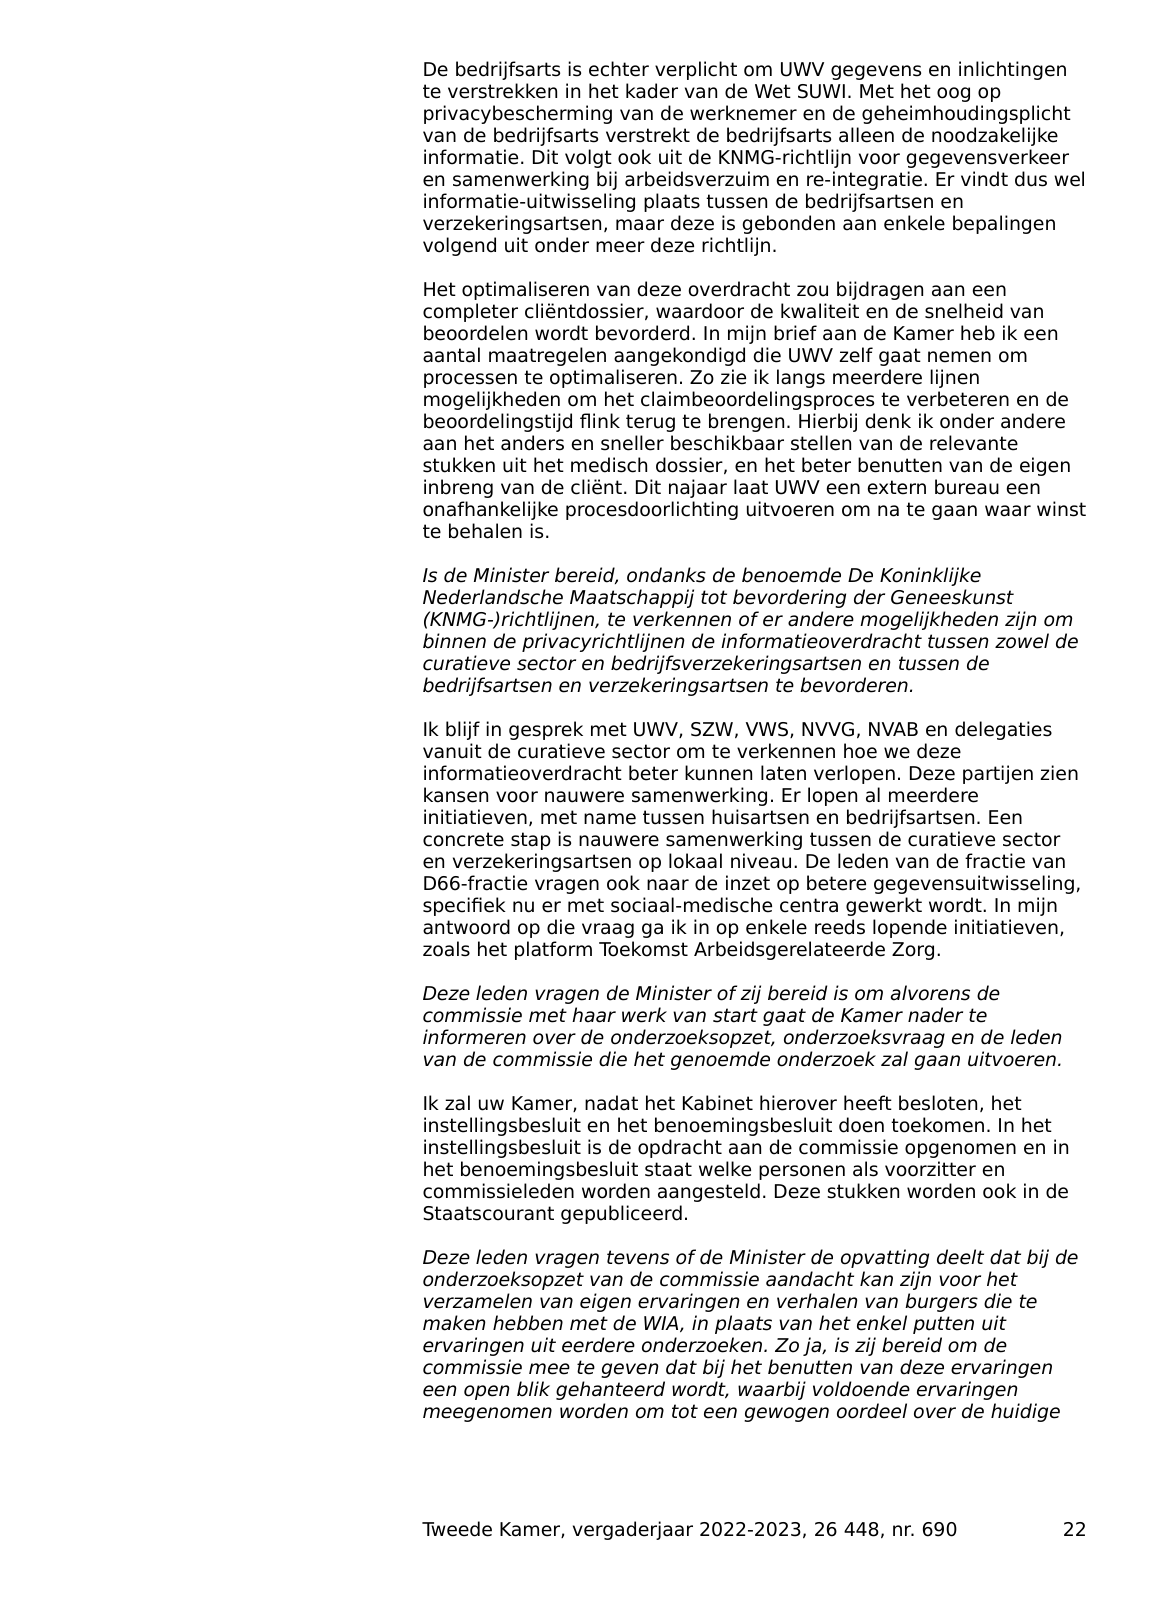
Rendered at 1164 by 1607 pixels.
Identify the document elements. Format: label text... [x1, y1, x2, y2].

text Ik zal uw Kamer, nadat het Kabinet hierover heeft besloten, het instellingsbesluit en het benoemingsbesluit doen toekomen. In het instellingsbesluit is de opdracht aan de commissie opgenomen en in het benoemingsbesluit staat welke personen als voorzitter en commissieleden worden aangesteld. Deze stukken worden ook in de Staatscourant gepubliceerd. [422, 1093, 1087, 1225]
text Ik blijf in gesprek met UWV, SZW, VWS, NVVG, NVAB en delegaties vanuit de curatieve sector om te verkennen hoe we deze informatieoverdracht beter kunnen laten verlopen. Deze partijen zien kansen voor nauwere samenwerking. Er lopen al meerdere initiatieven, met name tussen huisartsen en bedrijfsartsen. Een concrete stap is nauwere samenwerking tussen de curatieve sector en verzekeringsartsen op lokaal niveau. De leden van de fractie van D66-fractie vragen ook naar de inzet op betere gegevensuitwisseling, specifiek nu er met sociaal-medische centra gewerkt wordt. In mijn antwoord op die vraag ga ik in op enkele reeds lopende initiatieven, zoals het platform Toekomst Arbeidsgerelateerde Zorg. [422, 719, 1087, 961]
text Het optimaliseren van deze overdracht zou bijdragen aan een completer cliëntdossier, waardoor de kwaliteit en de snelheid van beoordelen wordt bevorderd. In mijn brief aan de Kamer heb ik een aantal maatregelen aangekondigd die UWV zelf gaat nemen om processen te optimaliseren. Zo zie ik langs meerdere lijnen mogelijkheden om het claimbeoordelingsproces te verbeteren en de beoordelingstijd flink terug te brengen. Hierbij denk ik onder andere aan het anders en sneller beschikbaar stellen van de relevante stukken uit het medisch dossier, en het beter benutten van de eigen inbreng van de cliënt. Dit najaar laat UWV een extern bureau een onafhankelijke procesdoorlichting uitvoeren om na te gaan waar winst te behalen is. [422, 279, 1087, 543]
text Deze leden vragen de Minister of zij bereid is om alvorens de commissie met haar werk van start gaat de Kamer nader te informeren over de onderzoeksopzet, onderzoeksvraag en de leden van de commissie die het genoemde onderzoek zal gaan uitvoeren. [422, 983, 1087, 1071]
text De bedrijfsarts is echter verplicht om UWV gegevens en inlichtingen te verstrekken in het kader van de Wet SUWI. Met het oog op privacybescherming van de werknemer en de geheimhoudingsplicht van de bedrijfsarts verstrekt de bedrijfsarts alleen de noodzakelijke informatie. Dit volgt ook uit de KNMG-richtlijn voor gegevensverkeer en samenwerking bij arbeidsverzuim en re-integratie. Er vindt dus wel informatie-uitwisseling plaats tussen de bedrijfsartsen en verzekeringsartsen, maar deze is gebonden aan enkele bepalingen volgend uit onder meer deze richtlijn. [422, 59, 1087, 257]
text Deze leden vragen tevens of de Minister de opvatting deelt dat bij de onderzoeksopzet van de commissie aandacht kan zijn voor het verzamelen van eigen ervaringen en verhalen van burgers die te maken hebben met de WIA, in plaats van het enkel putten uit ervaringen uit eerdere onderzoeken. Zo ja, is zij bereid om de commissie mee te geven dat bij het benutten van deze ervaringen een open blik gehanteerd wordt, waarbij voldoende ervaringen meegenomen worden om tot een gewogen oordeel over de huidige [422, 1247, 1087, 1423]
text Is de Minister bereid, ondanks de benoemde De Koninklijke Nederlandsche Maatschappij tot bevordering der Geneeskunst (KNMG-)richtlijnen, te verkennen of er andere mogelijkheden zijn om binnen de privacyrichtlijnen de informatieoverdracht tussen zowel de curatieve sector en bedrijfsverzekeringsartsen en tussen de bedrijfsartsen en verzekeringsartsen te bevorderen. [422, 565, 1087, 697]
